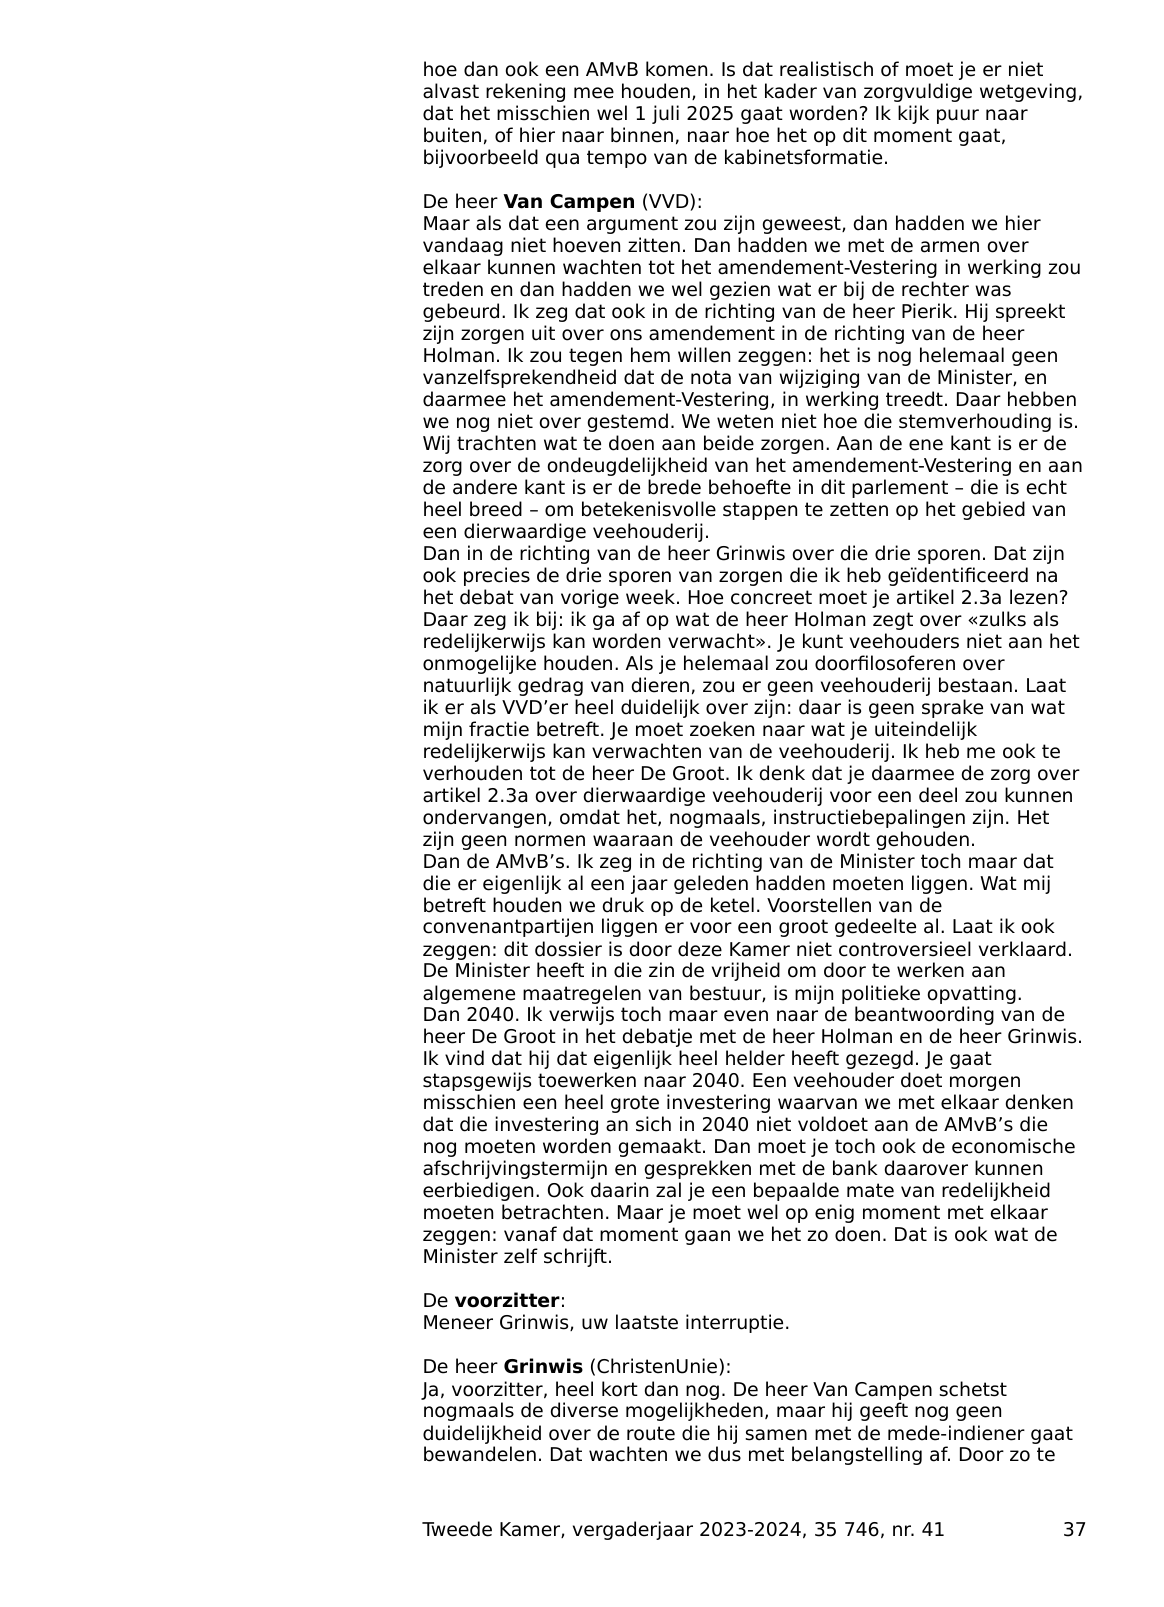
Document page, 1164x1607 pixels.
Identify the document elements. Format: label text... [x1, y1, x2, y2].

text Dan de AMvB’s. Ik zeg in de richting van de Minister toch maar dat die er eigenlijk al een jaar geleden hadden moeten liggen. Wat mij betreft houden we druk op de ketel. Voorstellen van de convenantpartijen liggen er voor een groot gedeelte al. Laat ik ook zeggen: dit dossier is door deze Kamer niet controversieel verklaard. De Minister heeft in die zin de vrijheid om door te werken aan algemene maatregelen van bestuur, is mijn politieke opvatting. [422, 851, 1087, 1004]
text De heer Grinwis (ChristenUnie): [422, 1356, 1087, 1378]
text De heer Van Campen (VVD): [422, 191, 1087, 213]
text De voorzitter: [422, 1290, 1087, 1312]
text Dan 2040. Ik verwijs toch maar even naar de beantwoording van de heer De Groot in het debatje met de heer Holman en de heer Grinwis. Ik vind dat hij dat eigenlijk heel helder heeft gezegd. Je gaat stapsgewijs toewerken naar 2040. Een veehouder doet morgen misschien een heel grote investering waarvan we met elkaar denken dat die investering an sich in 2040 niet voldoet aan de AMvB’s die nog moeten worden gemaakt. Dan moet je toch ook de economische afschrijvingstermijn en gesprekken met de bank daarover kunnen eerbiedigen. Ook daarin zal je een bepaalde mate van redelijkheid moeten betrachten. Maar je moet wel op enig moment met elkaar zeggen: vanaf dat moment gaan we het zo doen. Dat is ook wat de Minister zelf schrijft. [422, 1004, 1087, 1268]
text Dan in de richting van de heer Grinwis over die drie sporen. Dat zijn ook precies de drie sporen van zorgen die ik heb geïdentificeerd na het debat van vorige week. Hoe concreet moet je artikel 2.3a lezen? Daar zeg ik bij: ik ga af op wat de heer Holman zegt over «zulks als redelijkerwijs kan worden verwacht». Je kunt veehouders niet aan het onmogelijke houden. Als je helemaal zou doorfilosoferen over natuurlijk gedrag van dieren, zou er geen veehouderij bestaan. Laat ik er als VVD’er heel duidelijk over zijn: daar is geen sprake van wat mijn fractie betreft. Je moet zoeken naar wat je uiteindelijk redelijkerwijs kan verwachten van de veehouderij. Ik heb me ook te verhouden tot de heer De Groot. Ik denk dat je daarmee de zorg over artikel 2.3a over dierwaardige veehouderij voor een deel zou kunnen ondervangen, omdat het, nogmaals, instructiebepalingen zijn. Het zijn geen normen waaraan de veehouder wordt gehouden. [422, 543, 1087, 851]
text Meneer Grinwis, uw laatste interruptie. [422, 1312, 1087, 1334]
text hoe dan ook een AMvB komen. Is dat realistisch of moet je er niet alvast rekening mee houden, in het kader van zorgvuldige wetgeving, dat het misschien wel 1 juli 2025 gaat worden? Ik kijk puur naar buiten, of hier naar binnen, naar hoe het op dit moment gaat, bijvoorbeeld qua tempo van de kabinetsformatie. [422, 59, 1087, 169]
text Ja, voorzitter, heel kort dan nog. De heer Van Campen schetst nogmaals de diverse mogelijkheden, maar hij geeft nog geen duidelijkheid over de route die hij samen met de mede-indiener gaat bewandelen. Dat wachten we dus met belangstelling af. Door zo te [422, 1378, 1087, 1466]
text Maar als dat een argument zou zijn geweest, dan hadden we hier vandaag niet hoeven zitten. Dan hadden we met de armen over elkaar kunnen wachten tot het amendement-Vestering in werking zou treden en dan hadden we wel gezien wat er bij de rechter was gebeurd. Ik zeg dat ook in de richting van de heer Pierik. Hij spreekt zijn zorgen uit over ons amendement in de richting van de heer Holman. Ik zou tegen hem willen zeggen: het is nog helemaal geen vanzelfsprekendheid dat de nota van wijziging van de Minister, en daarmee het amendement-Vestering, in werking treedt. Daar hebben we nog niet over gestemd. We weten niet hoe die stemverhouding is. Wij trachten wat te doen aan beide zorgen. Aan de ene kant is er de zorg over de ondeugdelijkheid van het amendement-Vestering en aan de andere kant is er de brede behoefte in dit parlement – die is echt heel breed – om betekenisvolle stappen te zetten op het gebied van een dierwaardige veehouderij. [422, 213, 1087, 543]
